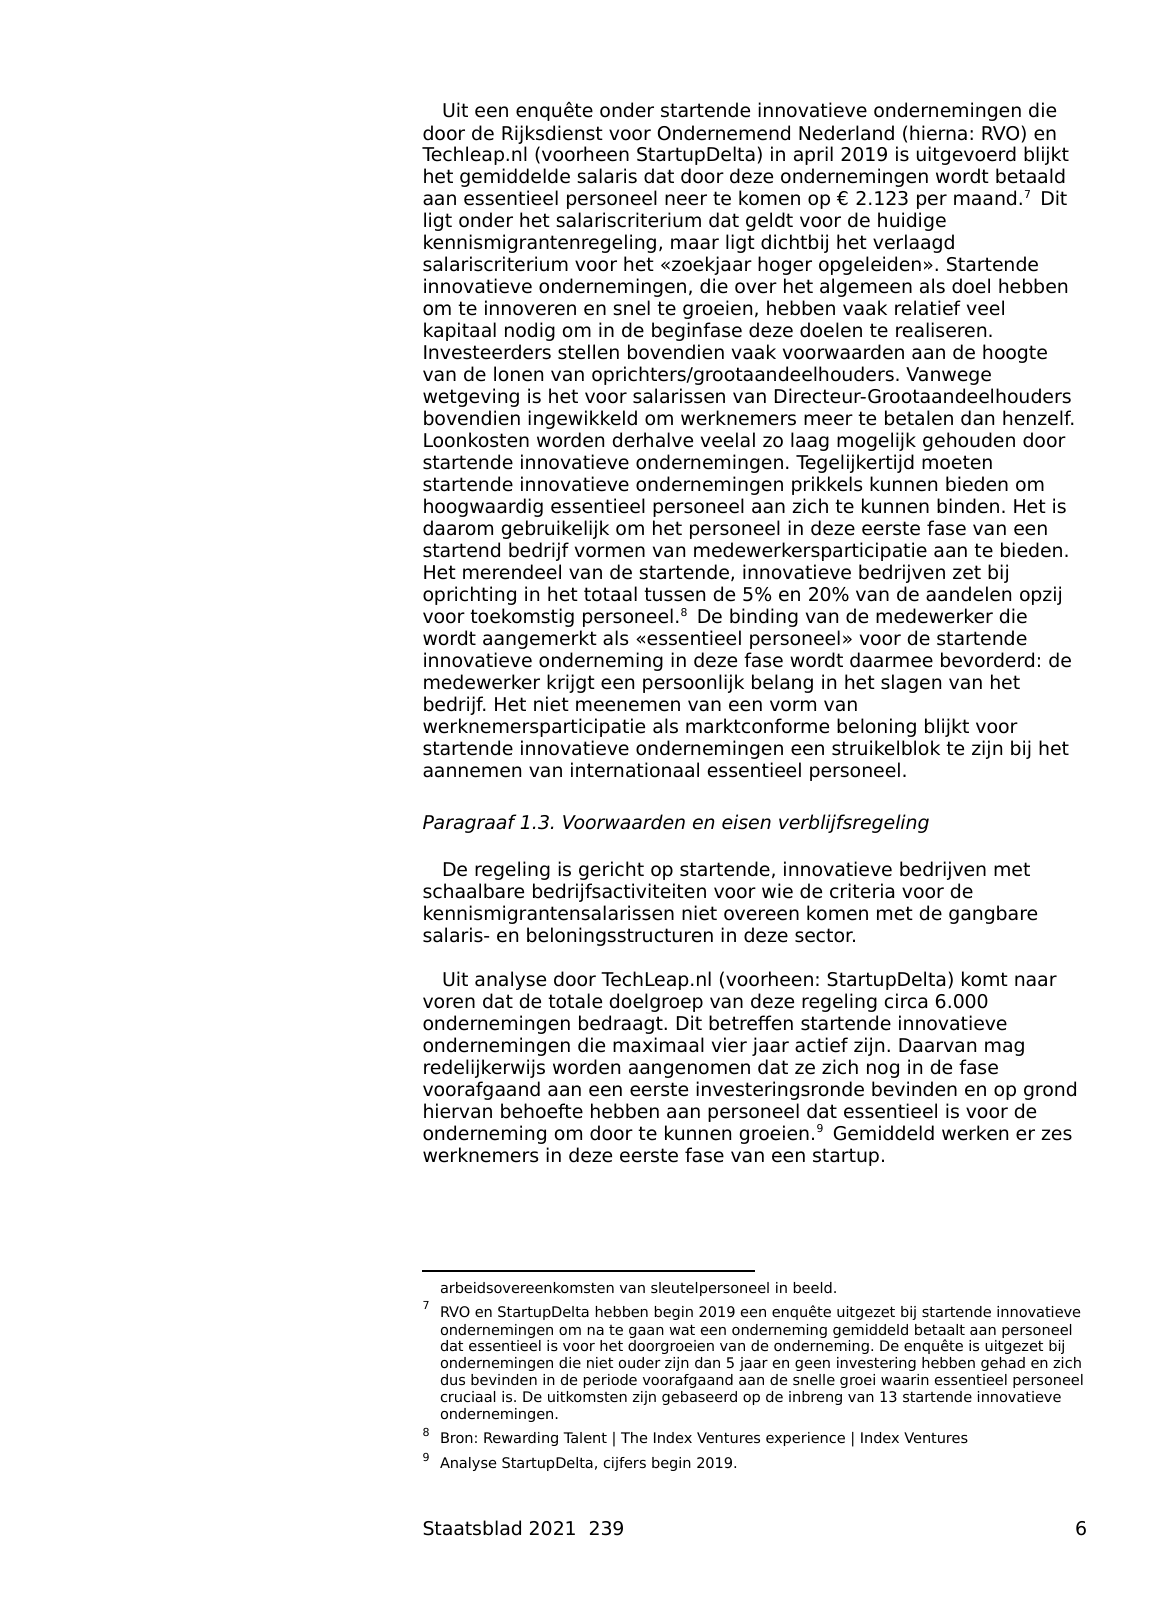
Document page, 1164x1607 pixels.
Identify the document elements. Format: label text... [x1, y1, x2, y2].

text Bron: Rewarding Talent | The Index Ventures experience | Index Ventures [422, 1426, 1087, 1448]
text RVO en StartupDelta hebben begin 2019 een enquête uitgezet bij startende innovatieve ondernemingen om na te gaan wat een onderneming gemiddeld betaalt aan personeel dat essentieel is voor het doorgroeien van de onderneming. De enquête is uitgezet bij ondernemingen die niet ouder zijn dan 5 jaar en geen investering hebben gehad en zich dus bevinden in de periode voorafgaand aan de snelle groei waarin essentieel personeel cruciaal is. De uitkomsten zijn gebaseerd op de inbreng van 13 startende innovatieve ondernemingen. [422, 1299, 1087, 1423]
text De regeling is gericht op startende, innovatieve bedrijven met schaalbare bedrijfsactiviteiten voor wie de criteria voor de kennismigrantensalarissen niet overeen komen met de gangbare salaris- en beloningsstructuren in deze sector. [422, 859, 1087, 947]
subtitle Paragraaf 1.3. Voorwaarden en eisen verblijfsregeling [422, 812, 1087, 834]
text arbeidsovereenkomsten van sleutelpersoneel in beeld. [422, 1280, 1087, 1297]
text Uit analyse door TechLeap.nl (voorheen: StartupDelta) komt naar voren dat de totale doelgroep van deze regeling circa 6.000 ondernemingen bedraagt. Dit betreffen startende innovatieve ondernemingen die maximaal vier jaar actief zijn. Daarvan mag redelijkerwijs worden aangenomen dat ze zich nog in de fase voorafgaand aan een eerste investeringsronde bevinden en op grond hiervan behoefte hebben aan personeel dat essentieel is voor de onderneming om door te kunnen groeien. Gemiddeld werken er zes werknemers in deze eerste fase van een startup. [422, 969, 1087, 1167]
text Analyse StartupDelta, cijfers begin 2019. [422, 1451, 1087, 1473]
text Uit een enquête onder startende innovatieve ondernemingen die door de Rijksdienst voor Ondernemend Nederland (hierna: RVO) en Techleap.nl (voorheen StartupDelta) in april 2019 is uitgevoerd blijkt het gemiddelde salaris dat door deze ondernemingen wordt betaald aan essentieel personeel neer te komen op € 2.123 per maand. Dit ligt onder het salariscriterium dat geldt voor de huidige kennismigrantenregeling, maar ligt dichtbij het verlaagd salariscriterium voor het «zoekjaar hoger opgeleiden». Startende innovatieve ondernemingen, die over het algemeen als doel hebben om te innoveren en snel te groeien, hebben vaak relatief veel kapitaal nodig om in de beginfase deze doelen te realiseren. Investeerders stellen bovendien vaak voorwaarden aan de hoogte van de lonen van oprichters/grootaandeelhouders. Vanwege wetgeving is het voor salarissen van Directeur-Grootaandeelhouders bovendien ingewikkeld om werknemers meer te betalen dan henzelf. Loonkosten worden derhalve veelal zo laag mogelijk gehouden door startende innovatieve ondernemingen. Tegelijkertijd moeten startende innovatieve ondernemingen prikkels kunnen bieden om hoogwaardig essentieel personeel aan zich te kunnen binden. Het is daarom gebruikelijk om het personeel in deze eerste fase van een startend bedrijf vormen van medewerkersparticipatie aan te bieden. Het merendeel van de startende, innovatieve bedrijven zet bij oprichting in het totaal tussen de 5% en 20% van de aandelen opzij voor toekomstig personeel. De binding van de medewerker die wordt aangemerkt als «essentieel personeel» voor de startende innovatieve onderneming in deze fase wordt daarmee bevorderd: de medewerker krijgt een persoonlijk belang in het slagen van het bedrijf. Het niet meenemen van een vorm van werknemersparticipatie als marktconforme beloning blijkt voor startende innovatieve ondernemingen een struikelblok te zijn bij het aannemen van internationaal essentieel personeel. [422, 100, 1087, 782]
